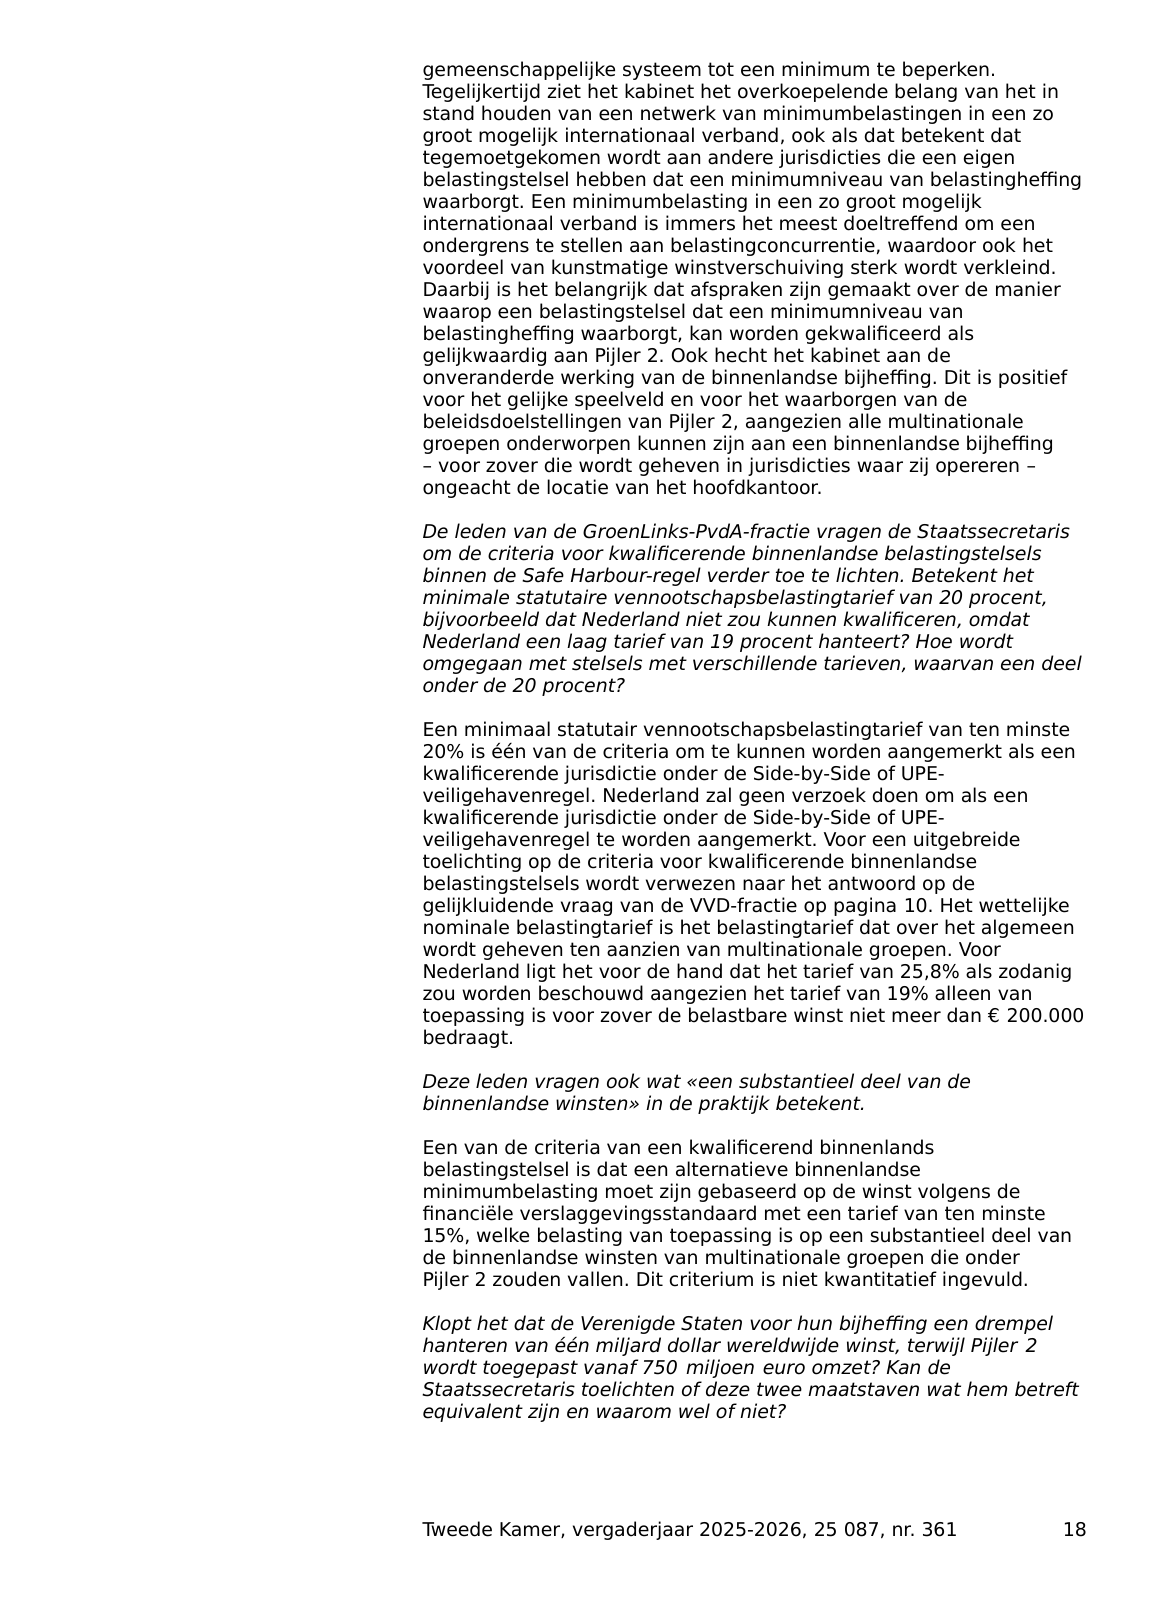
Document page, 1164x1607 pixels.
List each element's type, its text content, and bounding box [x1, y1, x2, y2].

text Een minimaal statutair vennootschapsbelastingtarief van ten minste 20% is één van de criteria om te kunnen worden aangemerkt als een kwalificerende jurisdictie onder de Side-by-Side of UPE-veiligehavenregel. Nederland zal geen verzoek doen om als een kwalificerende jurisdictie onder de Side-by-Side of UPE-veiligehavenregel te worden aangemerkt. Voor een uitgebreide toelichting op de criteria voor kwalificerende binnenlandse belastingstelsels wordt verwezen naar het antwoord op de gelijkluidende vraag van de VVD-fractie op pagina 10. Het wettelijke nominale belastingtarief is het belastingtarief dat over het algemeen wordt geheven ten aanzien van multinationale groepen. Voor Nederland ligt het voor de hand dat het tarief van 25,8% als zodanig zou worden beschouwd aangezien het tarief van 19% alleen van toepassing is voor zover de belastbare winst niet meer dan € 200.000 bedraagt. [422, 719, 1087, 1048]
text Een van de criteria van een kwalificerend binnenlands belastingstelsel is dat een alternatieve binnenlandse minimumbelasting moet zijn gebaseerd op de winst volgens de financiële verslaggevingsstandaard met een tarief van ten minste 15%, welke belasting van toepassing is op een substantieel deel van de binnenlandse winsten van multinationale groepen die onder Pijler 2 zouden vallen. Dit criterium is niet kwantitatief ingevuld. [422, 1137, 1087, 1291]
text Deze leden vragen ook wat «een substantieel deel van de binnenlandse winsten» in de praktijk betekent. [422, 1071, 1087, 1115]
text De leden van de GroenLinks-PvdA-fractie vragen de Staatssecretaris om de criteria voor kwalificerende binnenlandse belastingstelsels binnen de Safe Harbour-regel verder toe te lichten. Betekent het minimale statutaire vennootschapsbelastingtarief van 20 procent, bijvoorbeeld dat Nederland niet zou kunnen kwalificeren, omdat Nederland een laag tarief van 19 procent hanteert? Hoe wordt omgegaan met stelsels met verschillende tarieven, waarvan een deel onder de 20 procent? [422, 521, 1087, 697]
text Klopt het dat de Verenigde Staten voor hun bijheffing een drempel hanteren van één miljard dollar wereldwijde winst, terwijl Pijler 2 wordt toegepast vanaf 750 miljoen euro omzet? Kan de Staatssecretaris toelichten of deze twee maatstaven wat hem betreft equivalent zijn en waarom wel of niet? [422, 1313, 1087, 1423]
text gemeenschappelijke systeem tot een minimum te beperken. Tegelijkertijd ziet het kabinet het overkoepelende belang van het in stand houden van een netwerk van minimumbelastingen in een zo groot mogelijk internationaal verband, ook als dat betekent dat tegemoetgekomen wordt aan andere jurisdicties die een eigen belastingstelsel hebben dat een minimumniveau van belastingheffing waarborgt. Een minimumbelasting in een zo groot mogelijk internationaal verband is immers het meest doeltreffend om een ondergrens te stellen aan belastingconcurrentie, waardoor ook het voordeel van kunstmatige winstverschuiving sterk wordt verkleind. Daarbij is het belangrijk dat afspraken zijn gemaakt over de manier waarop een belastingstelsel dat een minimumniveau van belastingheffing waarborgt, kan worden gekwalificeerd als gelijkwaardig aan Pijler 2. Ook hecht het kabinet aan de onveranderde werking van de binnenlandse bijheffing. Dit is positief voor het gelijke speelveld en voor het waarborgen van de beleidsdoelstellingen van Pijler 2, aangezien alle multinationale groepen onderworpen kunnen zijn aan een binnenlandse bijheffing – voor zover die wordt geheven in jurisdicties waar zij opereren – ongeacht de locatie van het hoofdkantoor. [422, 59, 1087, 499]
